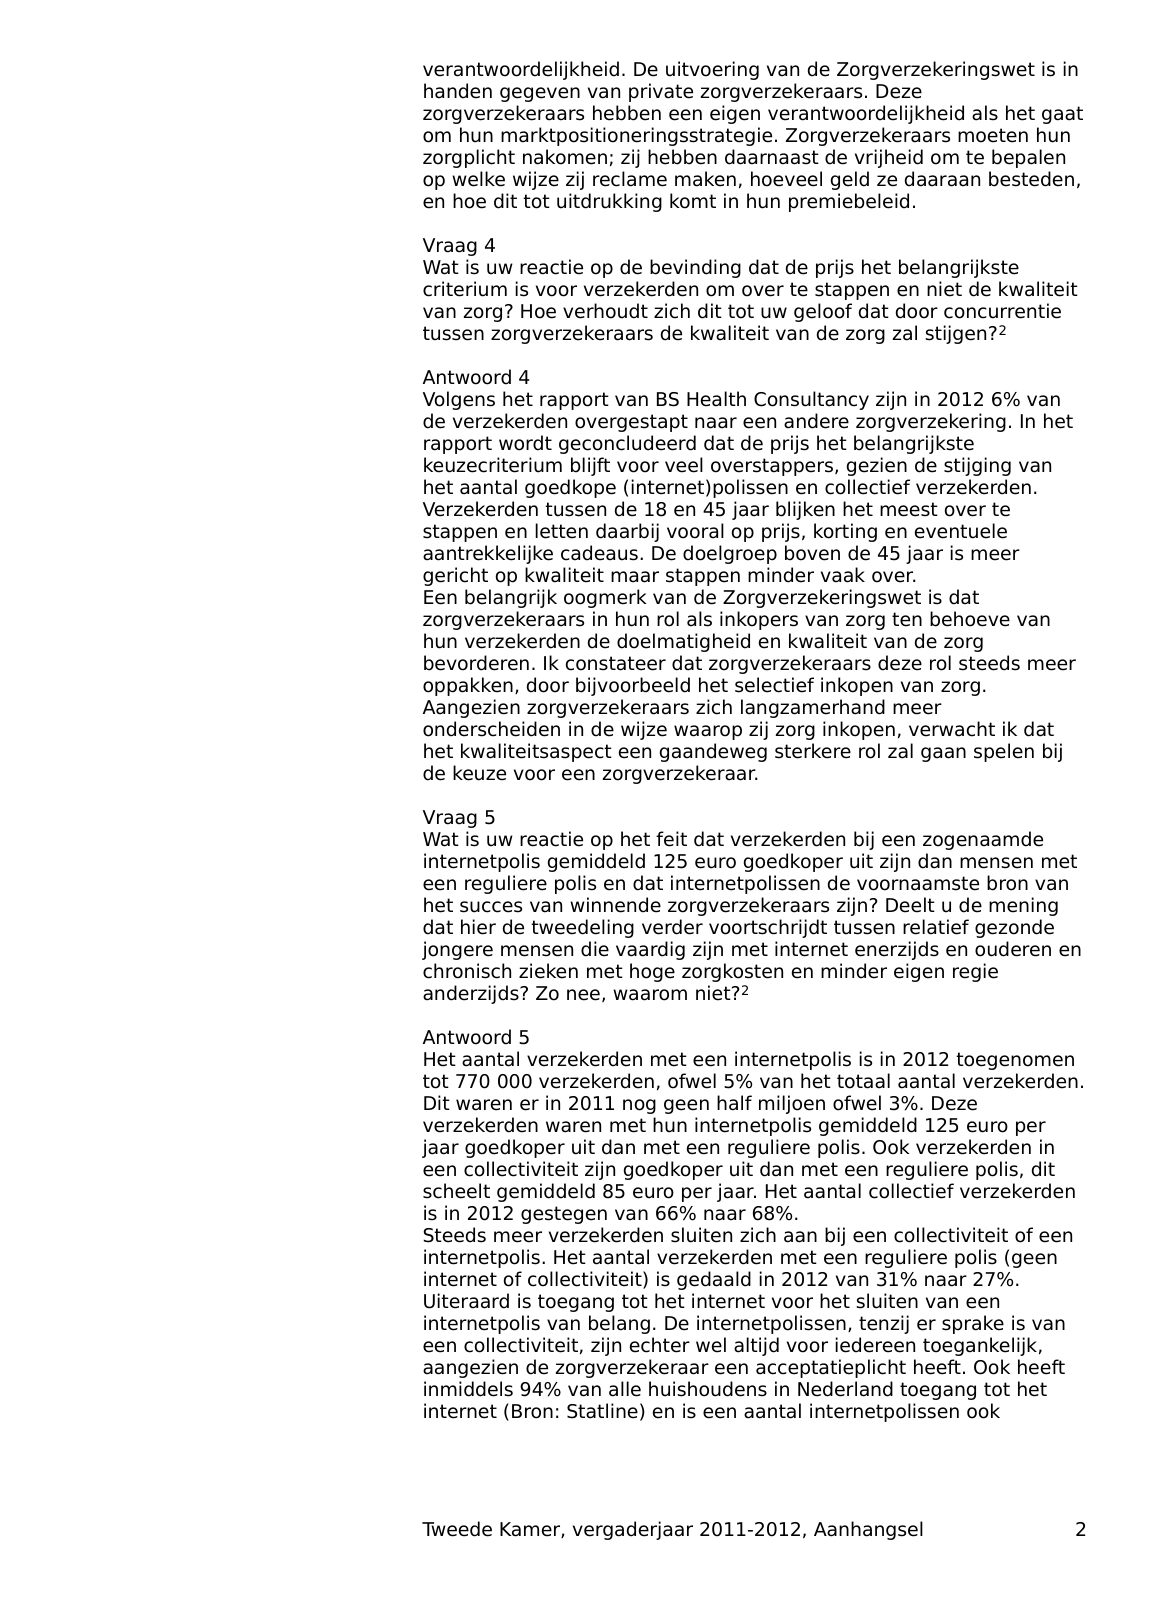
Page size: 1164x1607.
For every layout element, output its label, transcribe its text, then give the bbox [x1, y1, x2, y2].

text verantwoordelijkheid. De uitvoering van de Zorgverzekeringswet is in handen gegeven van private zorgverzekeraars. Deze zorgverzekeraars hebben een eigen verantwoordelijkheid als het gaat om hun marktpositioneringsstrategie. Zorgverzekeraars moeten hun zorgplicht nakomen; zij hebben daarnaast de vrijheid om te bepalen op welke wijze zij reclame maken, hoeveel geld ze daaraan besteden, en hoe dit tot uitdrukking komt in hun premiebeleid. [422, 59, 1087, 213]
text Vraag 5 [422, 807, 1087, 829]
text Wat is uw reactie op het feit dat verzekerden bij een zogenaamde internetpolis gemiddeld 125 euro goedkoper uit zijn dan mensen met een reguliere polis en dat internetpolissen de voornaamste bron van het succes van winnende zorgverzekeraars zijn? Deelt u de mening dat hier de tweedeling verder voortschrijdt tussen relatief gezonde jongere mensen die vaardig zijn met internet enerzijds en ouderen en chronisch zieken met hoge zorgkosten en minder eigen regie anderzijds? Zo nee, waarom niet?2 [422, 829, 1087, 1005]
text Antwoord 5 [422, 1027, 1087, 1049]
text Volgens het rapport van BS Health Consultancy zijn in 2012 6% van de verzekerden overgestapt naar een andere zorgverzekering. In het rapport wordt geconcludeerd dat de prijs het belangrijkste keuzecriterium blijft voor veel overstappers, gezien de stijging van het aantal goedkope (internet)polissen en collectief verzekerden. Verzekerden tussen de 18 en 45 jaar blijken het meest over te stappen en letten daarbij vooral op prijs, korting en eventuele aantrekkelijke cadeaus. De doelgroep boven de 45 jaar is meer gericht op kwaliteit maar stappen minder vaak over. [422, 389, 1087, 587]
text Een belangrijk oogmerk van de Zorgverzekeringswet is dat zorgverzekeraars in hun rol als inkopers van zorg ten behoeve van hun verzekerden de doelmatigheid en kwaliteit van de zorg bevorderen. Ik constateer dat zorgverzekeraars deze rol steeds meer oppakken, door bijvoorbeeld het selectief inkopen van zorg. Aangezien zorgverzekeraars zich langzamerhand meer onderscheiden in de wijze waarop zij zorg inkopen, verwacht ik dat het kwaliteitsaspect een gaandeweg sterkere rol zal gaan spelen bij de keuze voor een zorgverzekeraar. [422, 587, 1087, 785]
text Antwoord 4 [422, 367, 1087, 389]
text Steeds meer verzekerden sluiten zich aan bij een collectiviteit of een internetpolis. Het aantal verzekerden met een reguliere polis (geen internet of collectiviteit) is gedaald in 2012 van 31% naar 27%. Uiteraard is toegang tot het internet voor het sluiten van een internetpolis van belang. De internetpolissen, tenzij er sprake is van een collectiviteit, zijn echter wel altijd voor iedereen toegankelijk, aangezien de zorgverzekeraar een acceptatieplicht heeft. Ook heeft inmiddels 94% van alle huishoudens in Nederland toegang tot het internet (Bron: Statline) en is een aantal internetpolissen ook [422, 1225, 1087, 1423]
text Wat is uw reactie op de bevinding dat de prijs het belangrijkste criterium is voor verzekerden om over te stappen en niet de kwaliteit van zorg? Hoe verhoudt zich dit tot uw geloof dat door concurrentie tussen zorgverzekeraars de kwaliteit van de zorg zal stijgen?2 [422, 257, 1087, 345]
text Het aantal verzekerden met een internetpolis is in 2012 toegenomen tot 770 000 verzekerden, ofwel 5% van het totaal aantal verzekerden. Dit waren er in 2011 nog geen half miljoen ofwel 3%. Deze verzekerden waren met hun internetpolis gemiddeld 125 euro per jaar goedkoper uit dan met een reguliere polis. Ook verzekerden in een collectiviteit zijn goedkoper uit dan met een reguliere polis, dit scheelt gemiddeld 85 euro per jaar. Het aantal collectief verzekerden is in 2012 gestegen van 66% naar 68%. [422, 1049, 1087, 1225]
text Vraag 4 [422, 235, 1087, 257]
